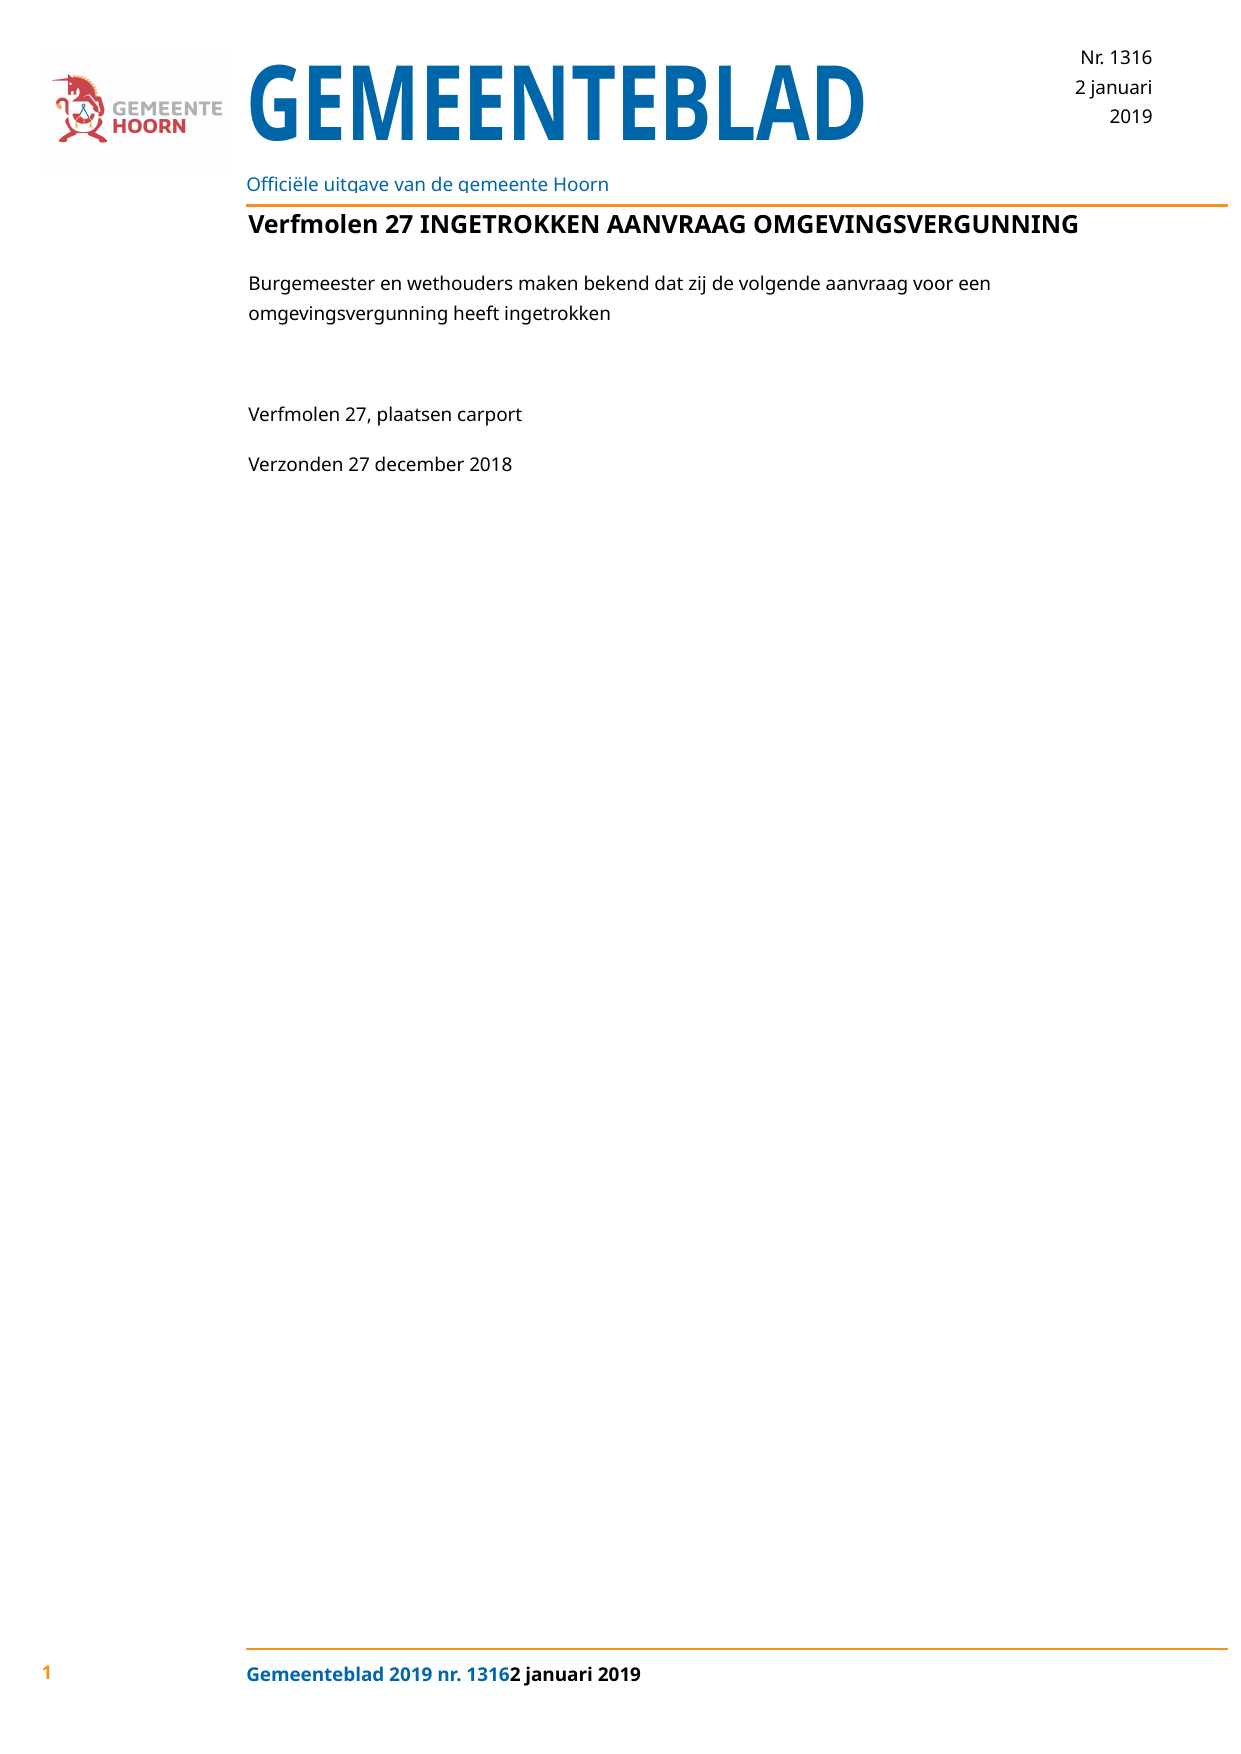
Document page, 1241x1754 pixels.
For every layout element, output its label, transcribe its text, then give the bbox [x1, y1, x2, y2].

text Verfmolen 27 INGETROKKEN AANVRAAG OMGEVINGSVERGUNNING [248, 207, 1152, 241]
text Verfmolen 27, plaatsen carport [248, 401, 1152, 426]
picture [41, 47, 231, 172]
text Verzonden 27 december 2018 [248, 451, 1152, 477]
text Burgemeester en wethouders maken bekend dat zij de volgende aanvraag voor een omgevingsvergunning heeft ingetrokken [248, 270, 1152, 326]
